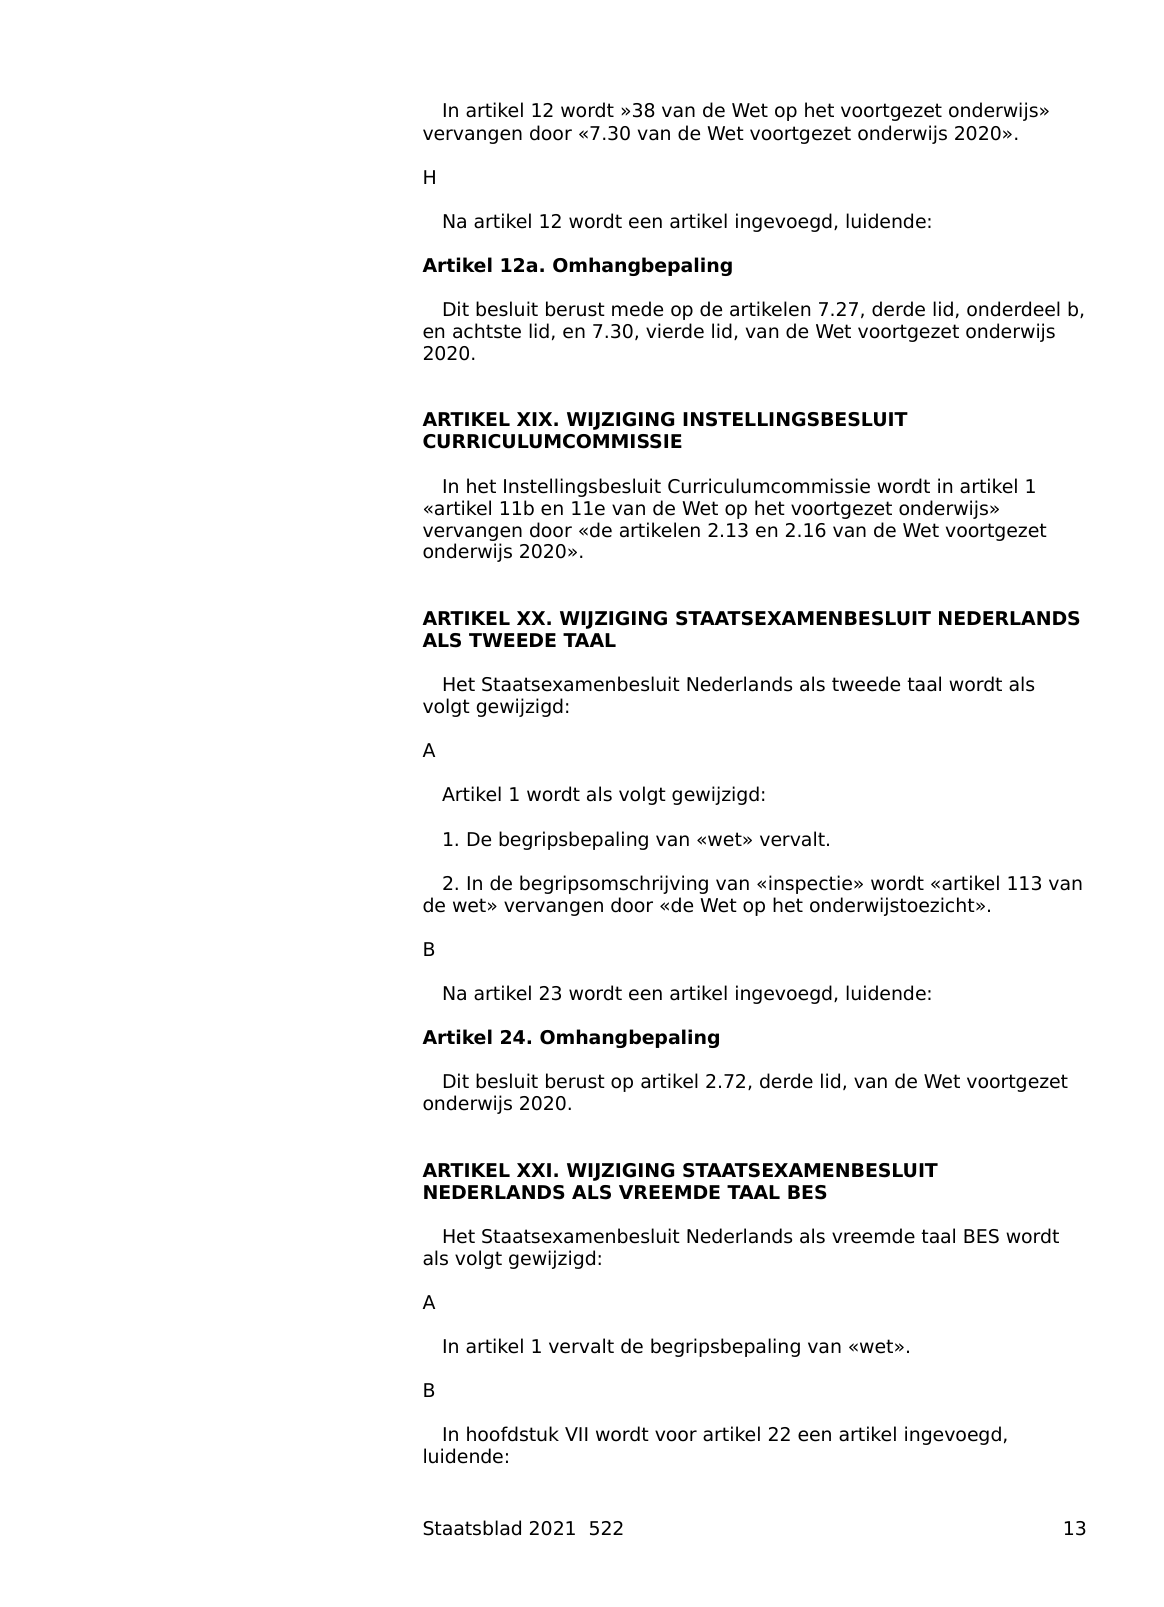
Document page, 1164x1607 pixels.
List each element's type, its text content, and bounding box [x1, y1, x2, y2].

text B [422, 939, 1087, 961]
text Het Staatsexamenbesluit Nederlands als vreemde taal BES wordt als volgt gewijzigd: [422, 1226, 1087, 1270]
text Dit besluit berust op artikel 2.72, derde lid, van de Wet voortgezet onderwijs 2020. [422, 1071, 1087, 1115]
text In artikel 12 wordt »38 van de Wet op het voortgezet onderwijs» vervangen door «7.30 van de Wet voortgezet onderwijs 2020». [422, 100, 1087, 144]
text Artikel 1 wordt als volgt gewijzigd: [422, 784, 1087, 806]
text In artikel 1 vervalt de begripsbepaling van «wet». [422, 1336, 1087, 1358]
subtitle Artikel 24. Omhangbepaling [422, 1027, 1087, 1049]
subtitle ARTIKEL XX. WIJZIGING STAATSEXAMENBESLUIT NEDERLANDS ALS TWEEDE TAAL [422, 608, 1087, 652]
text 1. De begripsbepaling van «wet» vervalt. [422, 828, 1087, 850]
text H [422, 167, 1087, 188]
text Na artikel 23 wordt een artikel ingevoegd, luidende: [422, 983, 1087, 1005]
text A [422, 1292, 1087, 1314]
text Dit besluit berust mede op de artikelen 7.27, derde lid, onderdeel b, en achtste lid, en 7.30, vierde lid, van de Wet voortgezet onderwijs 2020. [422, 299, 1087, 365]
text Na artikel 12 wordt een artikel ingevoegd, luidende: [422, 211, 1087, 233]
subtitle ARTIKEL XIX. WIJZIGING INSTELLINGSBESLUIT CURRICULUMCOMMISSIE [422, 409, 1087, 453]
text 2. In de begripsomschrijving van «inspectie» wordt «artikel 113 van de wet» vervangen door «de Wet op het onderwijstoezicht». [422, 873, 1087, 917]
text In het Instellingsbesluit Curriculumcommissie wordt in artikel 1 «artikel 11b en 11e van de Wet op het voortgezet onderwijs» vervangen door «de artikelen 2.13 en 2.16 van de Wet voortgezet onderwijs 2020». [422, 476, 1087, 563]
text B [422, 1380, 1087, 1402]
subtitle Artikel 12a. Omhangbepaling [422, 255, 1087, 277]
text In hoofdstuk VII wordt voor artikel 22 een artikel ingevoegd, luidende: [422, 1424, 1087, 1468]
subtitle ARTIKEL XXI. WIJZIGING STAATSEXAMENBESLUIT NEDERLANDS ALS VREEMDE TAAL BES [422, 1159, 1087, 1203]
text A [422, 740, 1087, 762]
text Het Staatsexamenbesluit Nederlands als tweede taal wordt als volgt gewijzigd: [422, 674, 1087, 718]
